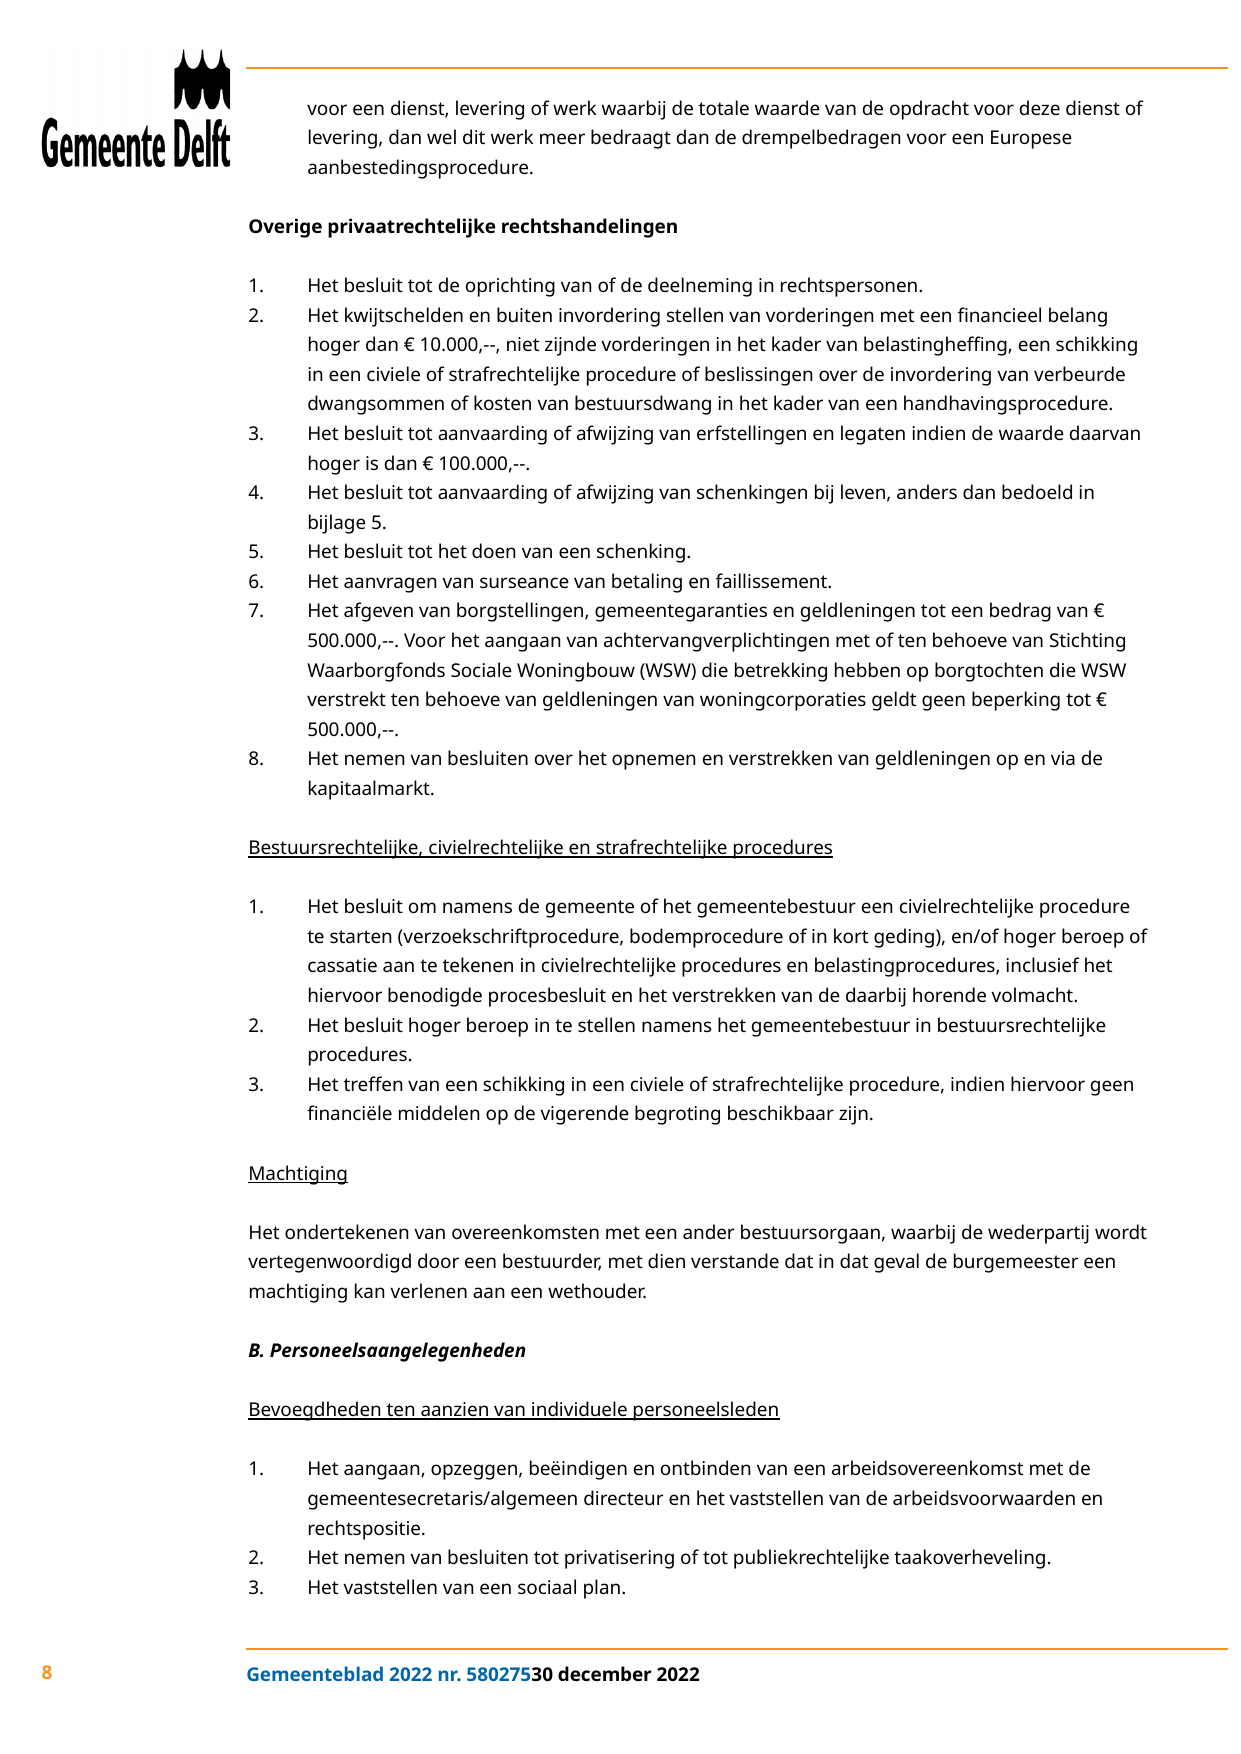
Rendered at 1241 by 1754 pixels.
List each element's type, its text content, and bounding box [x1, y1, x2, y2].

list Het treffen van een schikking in een civiele of strafrechtelijke procedure, indien hiervoor geen financiële middelen op de vigerende begroting beschikbaar zijn. [248, 1071, 1152, 1126]
list Het besluit hoger beroep in te stellen namens het gemeentebestuur in bestuursrechtelijke procedures. [248, 1012, 1152, 1067]
text Bestuursrechtelijke, civielrechtelijke en strafrechtelijke procedures [248, 834, 1152, 860]
list Het besluit tot aanvaarding of afwijzing van schenkingen bij leven, anders dan bedoeld in bijlage 5. [248, 479, 1152, 535]
list Het nemen van besluiten over het opnemen en verstrekken van geldleningen op en via de kapitaalmarkt. [248, 746, 1152, 801]
text Machtiging [248, 1160, 1152, 1186]
list Het besluit tot het doen van een schenking. [248, 538, 1152, 564]
list voor een dienst, levering of werk waarbij de totale waarde van de opdracht voor deze dienst of levering, dan wel dit werk meer bedraagt dan de drempelbedragen voor een Europese aanbestedingsprocedure. [248, 95, 1152, 180]
list Het besluit tot de oprichting van of de deelneming in rechtspersonen. [248, 272, 1152, 298]
list Het aanvragen van surseance van betaling en faillissement. [248, 568, 1152, 594]
picture [41, 47, 231, 172]
list Het besluit om namens de gemeente of het gemeentebestuur een civielrechtelijke procedure te starten (verzoekschriftprocedure, bodemprocedure of in kort geding), en/of hoger beroep of cassatie aan te tekenen in civielrechtelijke procedures en belastingprocedures, inclusief het hiervoor benodigde procesbesluit en het verstrekken van de daarbij horende volmacht. [248, 893, 1152, 1008]
list Het vaststellen van een sociaal plan. [248, 1574, 1152, 1600]
text Bevoegdheden ten aanzien van individuele personeelsleden [248, 1396, 1152, 1422]
text Overige privaatrechtelijke rechtshandelingen [248, 213, 1152, 239]
list Het kwijtschelden en buiten invordering stellen van vorderingen met een financieel belang hoger dan € 10.000,--, niet zijnde vorderingen in het kader van belastingheffing, een schikking in een civiele of strafrechtelijke procedure of beslissingen over de invordering van verbeurde dwangsommen of kosten van bestuursdwang in het kader van een handhavingsprocedure. [248, 302, 1152, 416]
list Het aangaan, opzeggen, beëindigen en ontbinden van een arbeidsovereenkomst met de gemeentesecretaris/algemeen directeur en het vaststellen van de arbeidsvoorwaarden en rechtspositie. [248, 1456, 1152, 1541]
list Het besluit tot aanvaarding of afwijzing van erfstellingen en legaten indien de waarde daarvan hoger is dan € 100.000,--. [248, 420, 1152, 476]
list Het nemen van besluiten tot privatisering of tot publiekrechtelijke taakoverheveling. [248, 1544, 1152, 1570]
list Het afgeven van borgstellingen, gemeentegaranties en geldleningen tot een bedrag van € 500.000,--. Voor het aangaan van achtervangverplichtingen met of ten behoeve van Stichting Waarborgfonds Sociale Woningbouw (WSW) die betrekking hebben op borgtochten die WSW verstrekt ten behoeve van geldleningen van woningcorporaties geldt geen beperking tot € 500.000,--. [248, 598, 1152, 742]
text Het ondertekenen van overeenkomsten met een ander bestuursorgaan, waarbij de wederpartij wordt vertegenwoordigd door een bestuurder, met dien verstande dat in dat geval de burgemeester een machtiging kan verlenen aan een wethouder. [248, 1219, 1152, 1304]
text B. Personeelsaangelegenheden [248, 1337, 1152, 1363]
